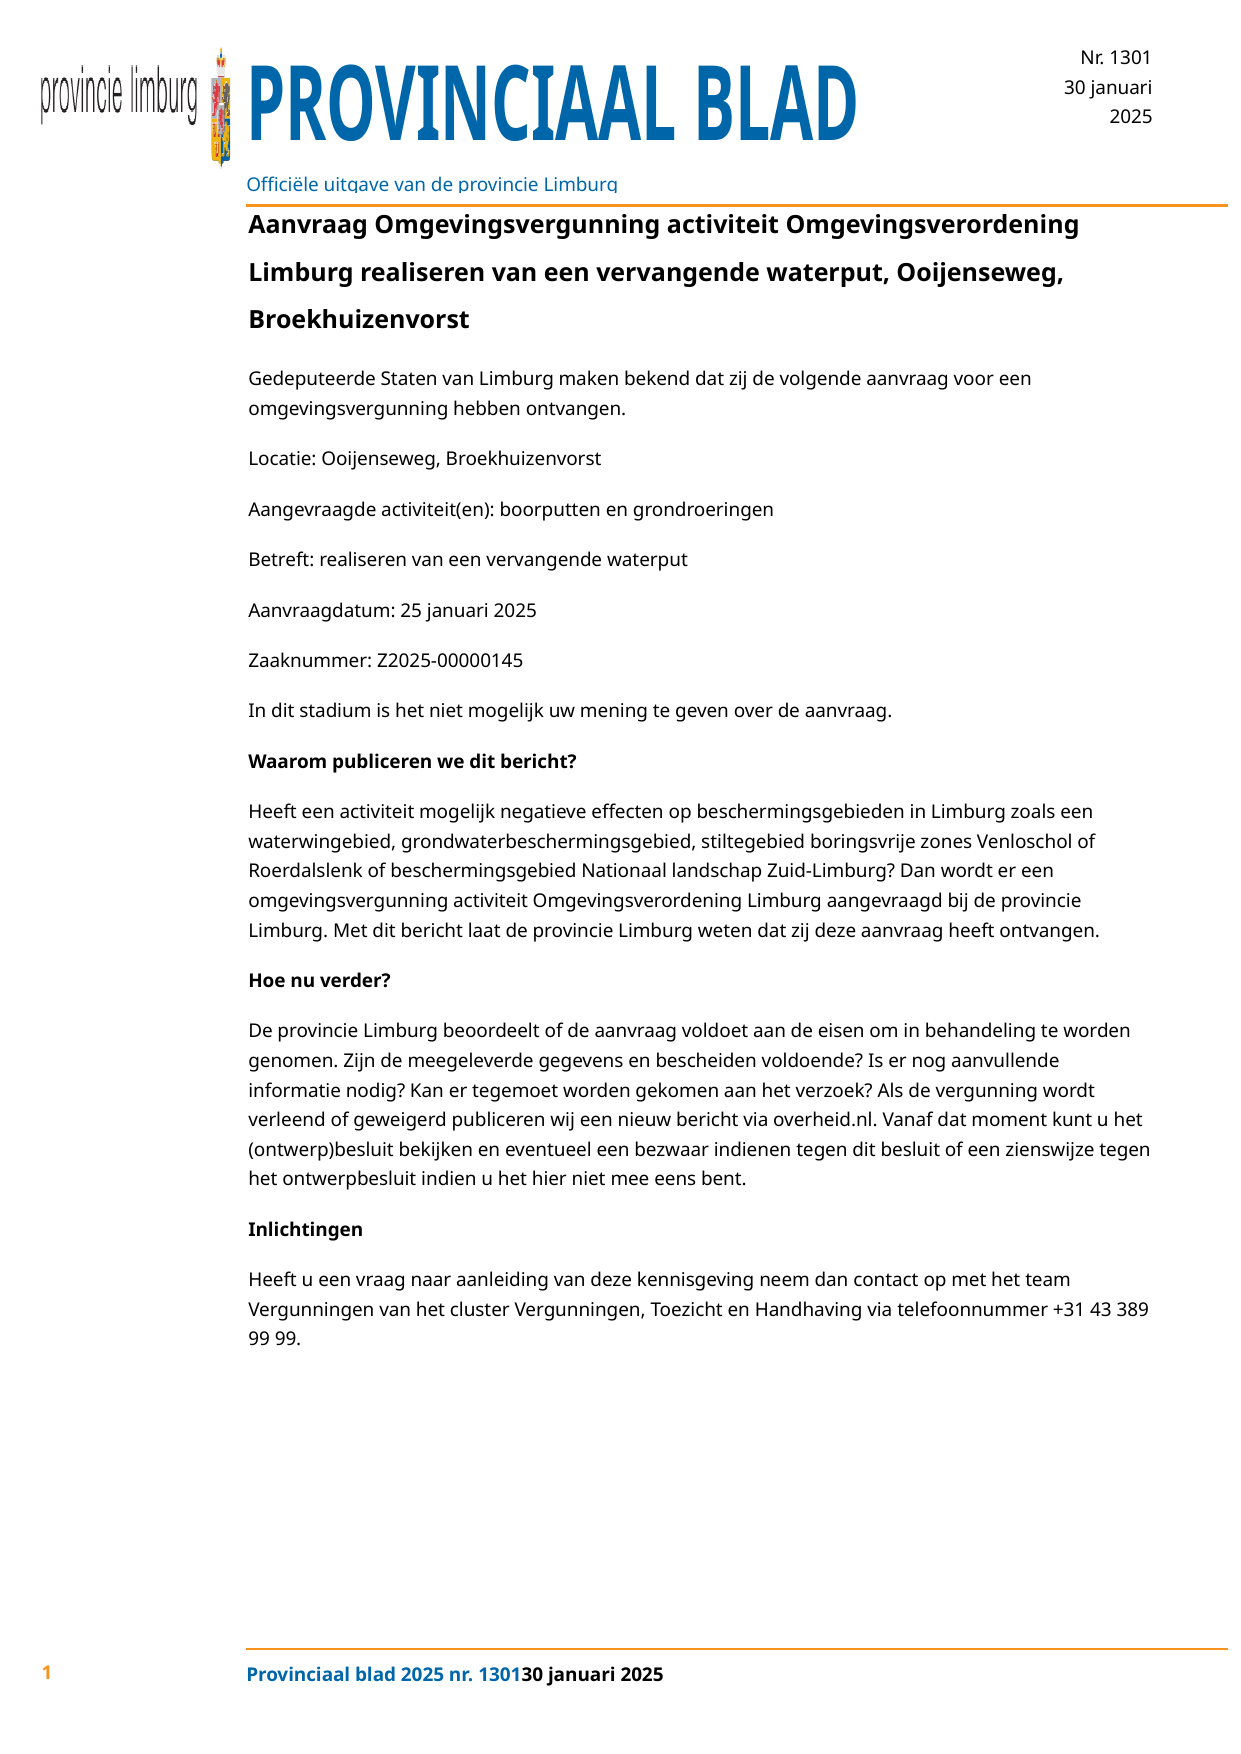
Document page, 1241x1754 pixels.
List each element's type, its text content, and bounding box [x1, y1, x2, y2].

text In dit stadium is het niet mogelijk uw mening te geven over de aanvraag. [248, 698, 1152, 723]
text De provincie Limburg beoordeelt of de aanvraag voldoet aan de eisen om in behandeling te worden genomen. Zijn de meegeleverde gegevens en bescheiden voldoende? Is er nog aanvullende informatie nodig? Kan er tegemoet worden gekomen aan het verzoek? Als de vergunning wordt verleend of geweigerd publiceren wij een nieuw bericht via overheid.nl. Vanaf dat moment kunt u het (ontwerp)besluit bekijken en eventueel een bezwaar indienen tegen dit besluit of een zienswijze tegen het ontwerpbesluit indien u het hier niet mee eens bent. [248, 1018, 1152, 1191]
text Betreft: realiseren van een vervangende waterput [248, 546, 1152, 572]
text Locatie: Ooijenseweg, Broekhuizenvorst [248, 446, 1152, 471]
text Aangevraagde activiteit(en): boorputten en grondroeringen [248, 496, 1152, 522]
text Waarom publiceren we dit bericht? [248, 748, 1152, 774]
text Aanvraagdatum: 25 januari 2025 [248, 597, 1152, 622]
picture [41, 47, 231, 172]
text Aanvraag Omgevingsvergunning activiteit Omgevingsverordening Limburg realiseren van een vervangende waterput, Ooijenseweg, Broekhuizenvorst [248, 207, 1152, 336]
text Zaaknummer: Z2025-00000145 [248, 647, 1152, 673]
text Gedeputeerde Staten van Limburg maken bekend dat zij de volgende aanvraag voor een omgevingsvergunning hebben ontvangen. [248, 366, 1152, 421]
text Hoe nu verder? [248, 967, 1152, 993]
text Heeft een activiteit mogelijk negatieve effecten op beschermingsgebieden in Limburg zoals een waterwingebied, grondwaterbeschermingsgebied, stiltegebied boringsvrije zones Venloschol of Roerdalslenk of beschermingsgebied Nationaal landschap Zuid-Limburg? Dan wordt er een omgevingsvergunning activiteit Omgevingsverordening Limburg aangevraagd bij de provincie Limburg. Met dit bericht laat de provincie Limburg weten dat zij deze aanvraag heeft ontvangen. [248, 798, 1152, 942]
text Heeft u een vraag naar aanleiding van deze kennisgeving neem dan contact op met het team Vergunningen van het cluster Vergunningen, Toezicht en Handhaving via telefoonnummer +31 43 389 99 99. [248, 1266, 1152, 1351]
text Inlichtingen [248, 1216, 1152, 1242]
